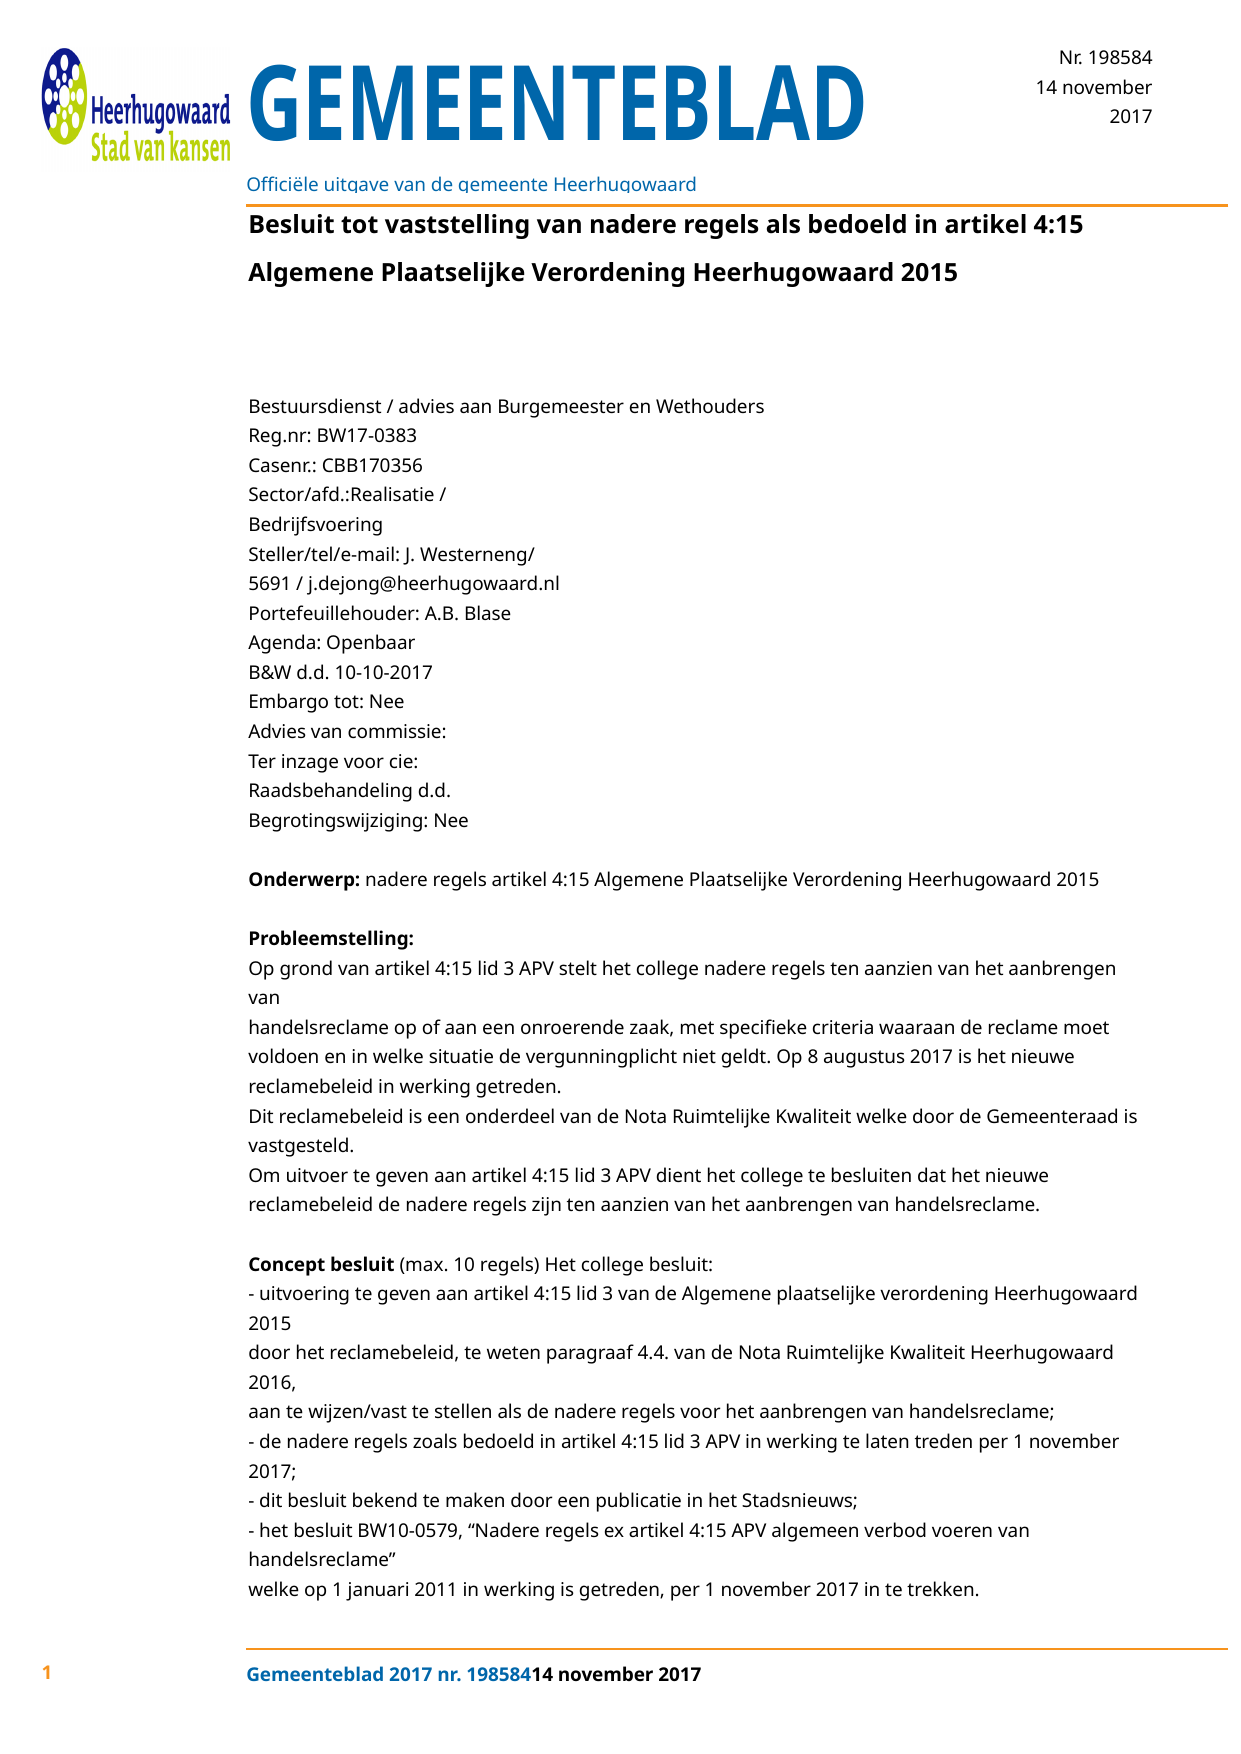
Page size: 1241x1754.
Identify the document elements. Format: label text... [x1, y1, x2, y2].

text Reg.nr: BW17-0383 [248, 422, 1152, 448]
text Steller/tel/e-mail: J. Westerneng/ [248, 541, 1152, 567]
text - uitvoering te geven aan artikel 4:15 lid 3 van de Algemene plaatselijke verordening Heerhugowaard 2015 [248, 1280, 1152, 1336]
text Sector/afd.:Realisatie / [248, 482, 1152, 507]
text Agenda: Openbaar [248, 629, 1152, 655]
text Bestuursdienst / advies aan Burgemeester en Wethouders [248, 393, 1152, 419]
text - dit besluit bekend te maken door een publicatie in het Stadsnieuws; [248, 1487, 1152, 1513]
text Begrotingswijziging: Nee [248, 807, 1152, 833]
text Onderwerp: nadere regels artikel 4:15 Algemene Plaatselijke Verordening Heerhugowaard 2015 [248, 866, 1152, 892]
text - de nadere regels zoals bedoeld in artikel 4:15 lid 3 APV in werking te laten treden per 1 november 2017; [248, 1428, 1152, 1484]
text Besluit tot vaststelling van nadere regels als bedoeld in artikel 4:15 Algemene Plaatselijke Verordening Heerhugowaard 2015 [248, 207, 1152, 288]
text Concept besluit (max. 10 regels) Het college besluit: [248, 1251, 1152, 1277]
picture [41, 47, 231, 172]
text handelsreclame op of aan een onroerende zaak, met specifieke criteria waaraan de reclame moet voldoen en in welke situatie de vergunningplicht niet geldt. Op 8 augustus 2017 is het nieuwe reclamebeleid in werking getreden. [248, 1014, 1152, 1099]
text - het besluit BW10-0579, “Nadere regels ex artikel 4:15 APV algemeen verbod voeren van handelsreclame” [248, 1517, 1152, 1572]
text 5691 / j.dejong@heerhugowaard.nl [248, 570, 1152, 596]
text Advies van commissie: [248, 718, 1152, 744]
text Embargo tot: Nee [248, 689, 1152, 714]
text Om uitvoer te geven aan artikel 4:15 lid 3 APV dient het college te besluiten dat het nieuwe reclamebeleid de nadere regels zijn ten aanzien van het aanbrengen van handelsreclame. [248, 1162, 1152, 1217]
text Portefeuillehouder: A.B. Blase [248, 600, 1152, 626]
text Probleemstelling: [248, 925, 1152, 951]
text B&W d.d. 10-10-2017 [248, 659, 1152, 685]
text Bedrijfsvoering [248, 511, 1152, 537]
text Ter inzage voor cie: [248, 748, 1152, 774]
text Casenr.: CBB170356 [248, 452, 1152, 478]
text Op grond van artikel 4:15 lid 3 APV stelt het college nadere regels ten aanzien van het aanbrengen van [248, 955, 1152, 1010]
text Raadsbehandeling d.d. [248, 777, 1152, 803]
text Dit reclamebeleid is een onderdeel van de Nota Ruimtelijke Kwaliteit welke door de Gemeenteraad is vastgesteld. [248, 1103, 1152, 1158]
text door het reclamebeleid, te weten paragraaf 4.4. van de Nota Ruimtelijke Kwaliteit Heerhugowaard 2016, [248, 1339, 1152, 1395]
text aan te wijzen/vast te stellen als de nadere regels voor het aanbrengen van handelsreclame; [248, 1399, 1152, 1424]
text welke op 1 januari 2011 in werking is getreden, per 1 november 2017 in te trekken. [248, 1576, 1152, 1602]
